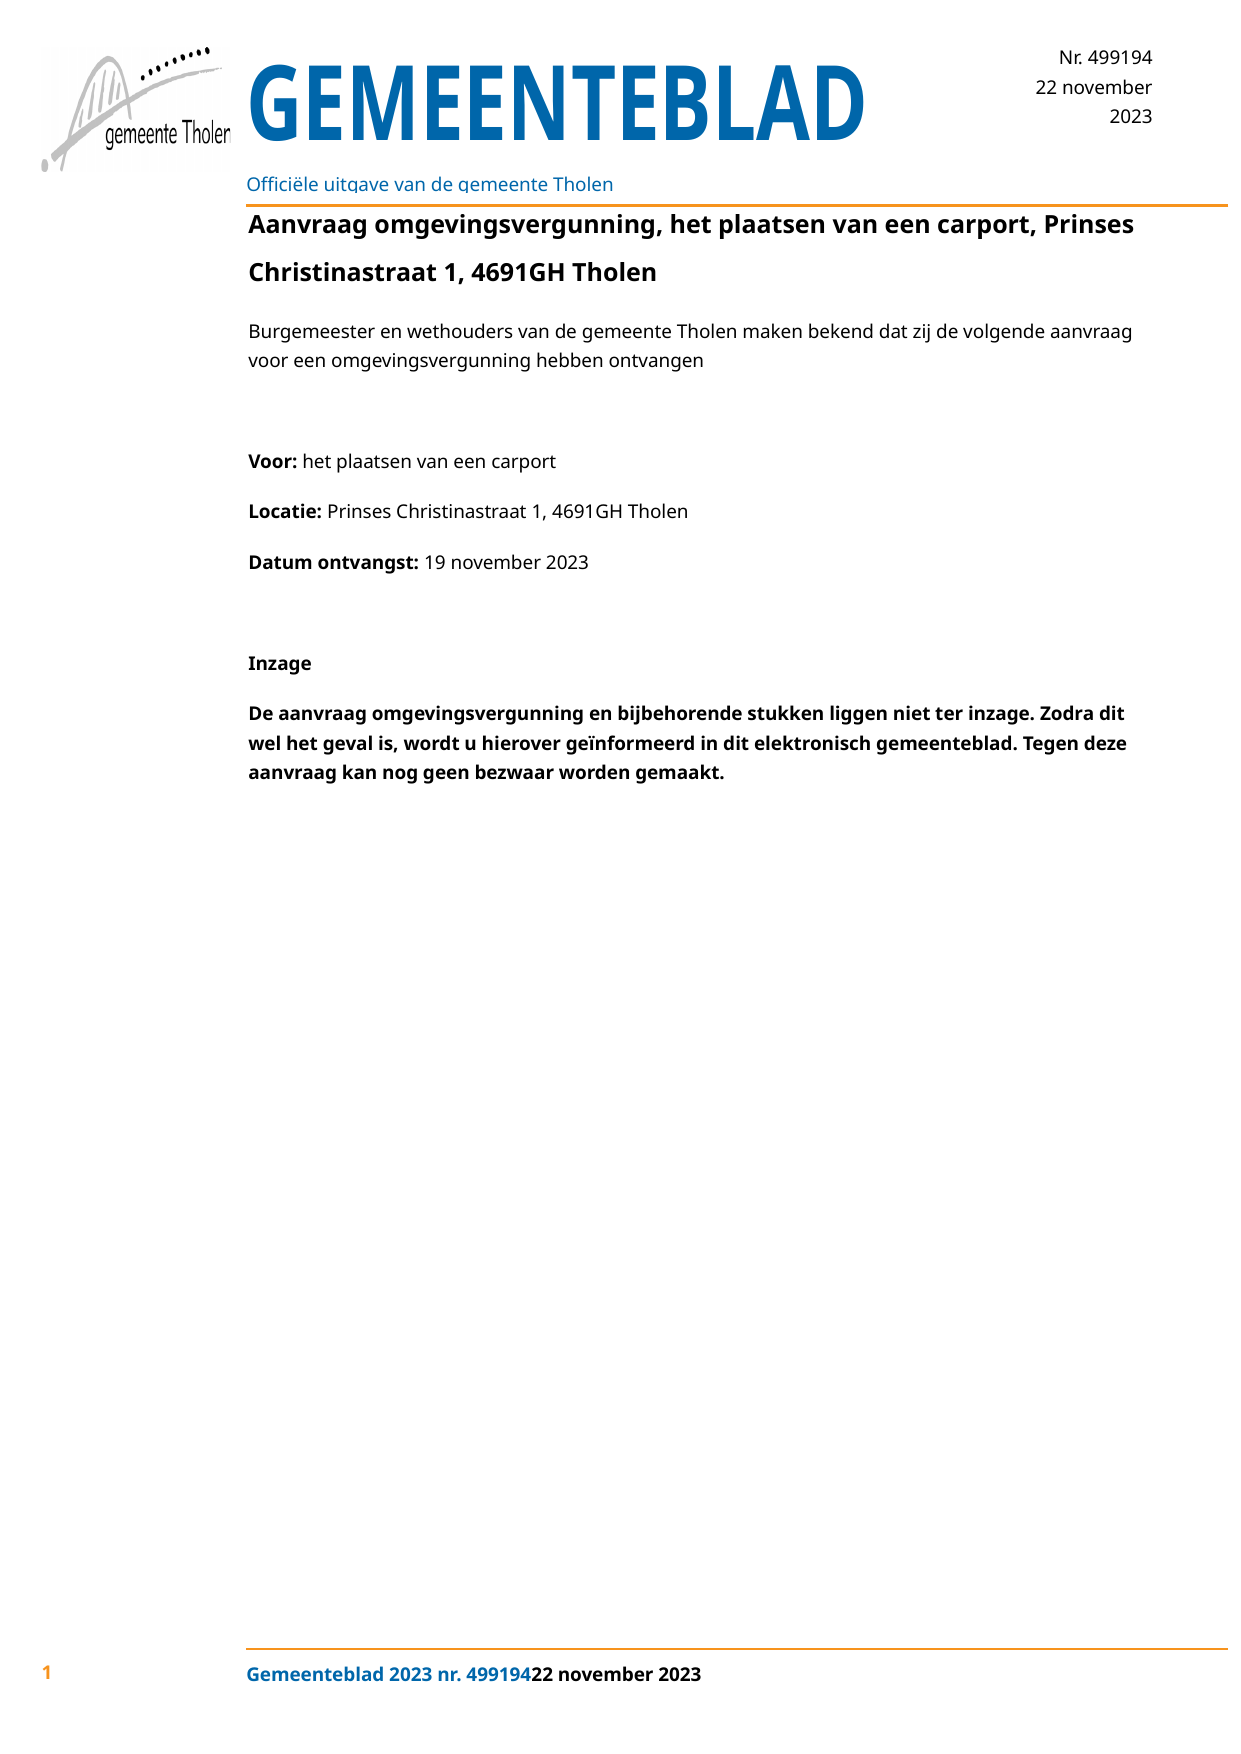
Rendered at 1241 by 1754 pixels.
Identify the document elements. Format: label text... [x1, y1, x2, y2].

text Datum ontvangst: 19 november 2023 [248, 549, 1152, 575]
text De aanvraag omgevingsvergunning en bijbehorende stukken liggen niet ter inzage. Zodra dit wel het geval is, wordt u hierover geïnformeerd in dit elektronisch gemeenteblad. Tegen deze aanvraag kan nog geen bezwaar worden gemaakt. [248, 700, 1152, 785]
text Voor: het plaatsen van een carport [248, 448, 1152, 474]
text Burgemeester en wethouders van de gemeente Tholen maken bekend dat zij de volgende aanvraag voor een omgevingsvergunning hebben ontvangen [248, 318, 1152, 373]
text Locatie: Prinses Christinastraat 1, 4691GH Tholen [248, 499, 1152, 524]
text Aanvraag omgevingsvergunning, het plaatsen van een carport, Prinses Christinastraat 1, 4691GH Tholen [248, 207, 1152, 288]
picture [41, 47, 231, 172]
text Inzage [248, 650, 1152, 676]
